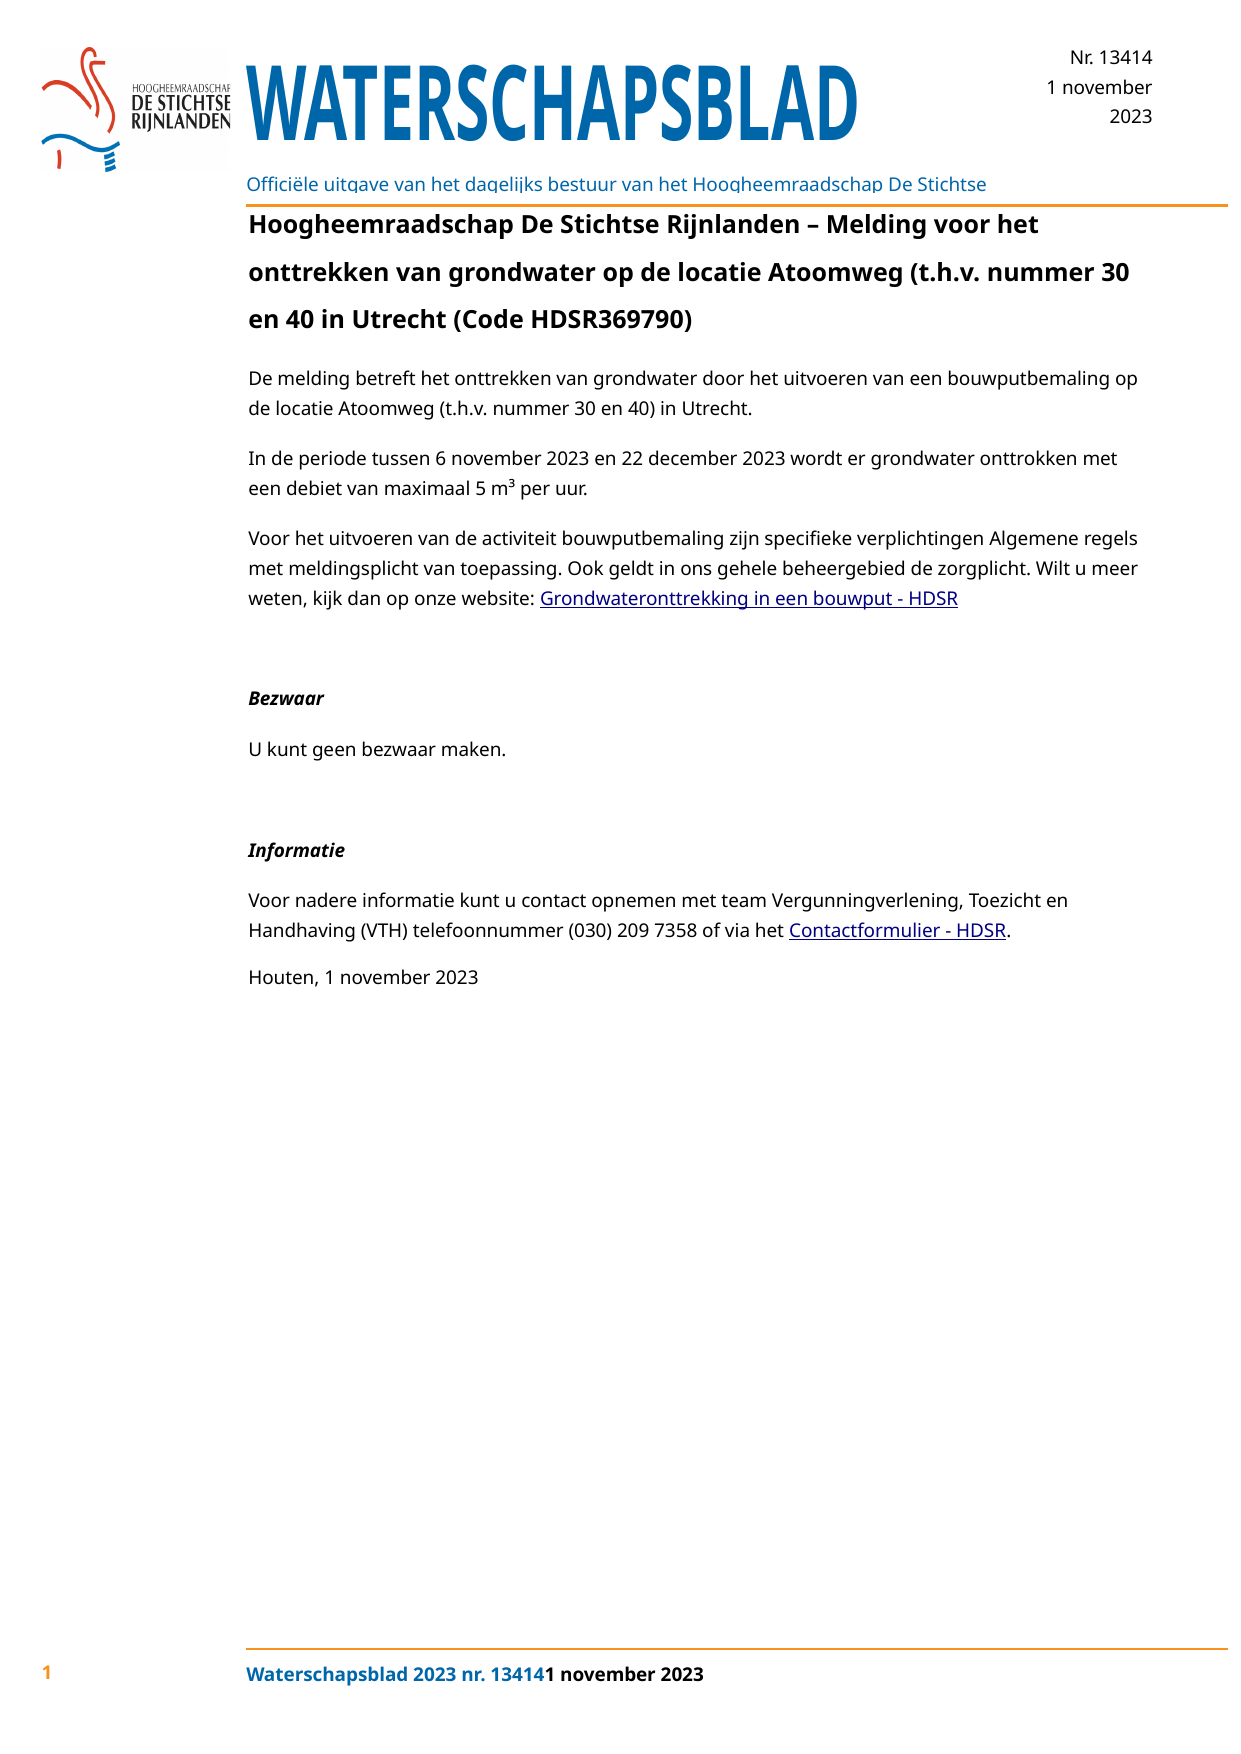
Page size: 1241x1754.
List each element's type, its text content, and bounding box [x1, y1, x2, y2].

text Hoogheemraadschap De Stichtse Rijnlanden – Melding voor het onttrekken van grondwater op de locatie Atoomweg (t.h.v. nummer 30 en 40 in Utrecht (Code HDSR369790) [248, 207, 1152, 336]
picture [41, 47, 231, 172]
text Informatie [248, 837, 1152, 862]
text In de periode tussen 6 november 2023 en 22 december 2023 wordt er grondwater onttrokken met een debiet van maximaal 5 m³ per uur. [248, 446, 1152, 501]
text Voor het uitvoeren van de activiteit bouwputbemaling zijn specifieke verplichtingen Algemene regels met meldingsplicht van toepassing. Ook geldt in ons gehele beheergebied de zorgplicht. Wilt u meer weten, kijk dan op onze website: Grondwateronttrekking in een bouwput - HDSR [248, 526, 1152, 610]
text Bezwaar [248, 686, 1152, 711]
text Houten, 1 november 2023 [248, 964, 1152, 990]
text De melding betreft het onttrekken van grondwater door het uitvoeren van een bouwputbemaling op de locatie Atoomweg (t.h.v. nummer 30 en 40) in Utrecht. [248, 366, 1152, 421]
text U kunt geen bezwaar maken. [248, 736, 1152, 762]
text Voor nadere informatie kunt u contact opnemen met team Vergunningverlening, Toezicht en Handhaving (VTH) telefoonnummer (030) 209 7358 of via het Contactformulier - HDSR. [248, 887, 1152, 942]
